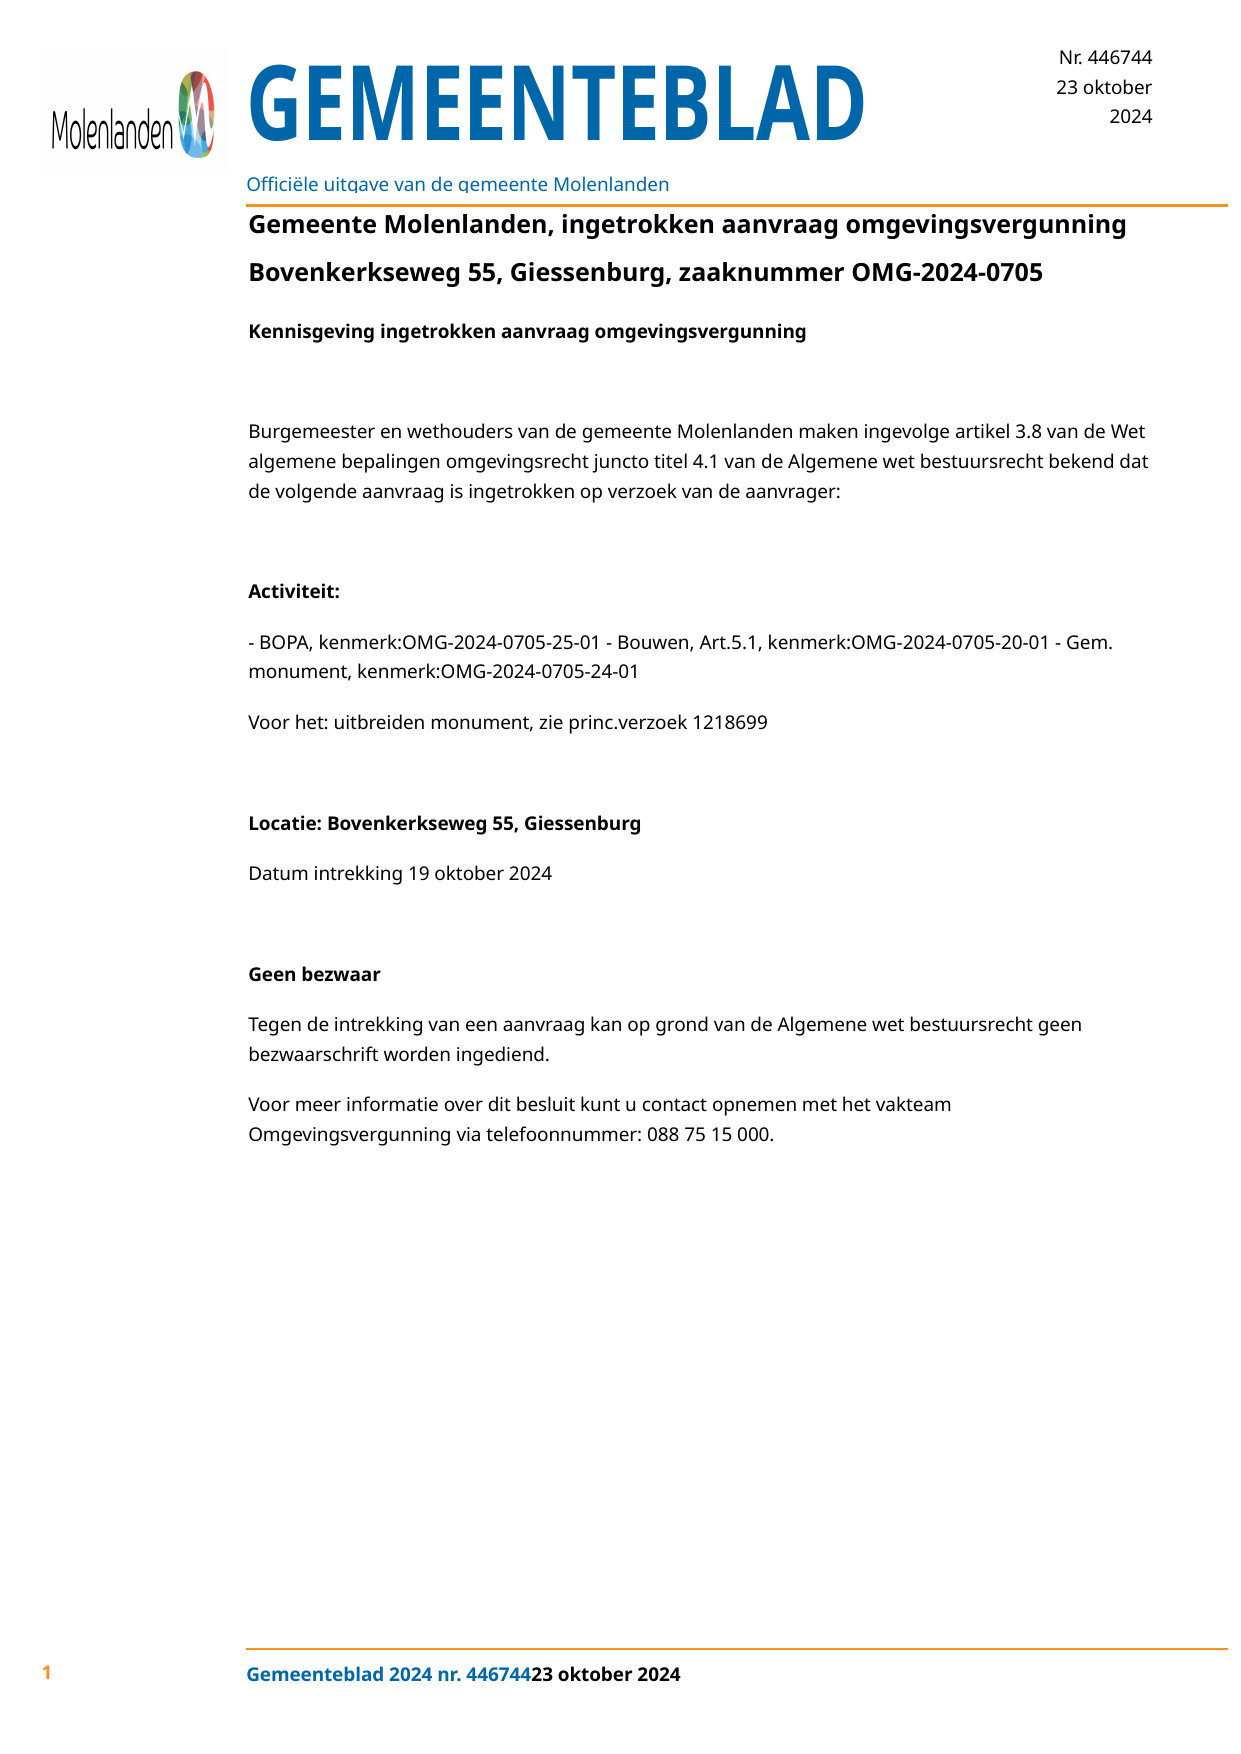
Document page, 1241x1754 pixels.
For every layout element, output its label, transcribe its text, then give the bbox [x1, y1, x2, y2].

text Voor het: uitbreiden monument, zie princ.verzoek 1218699 [248, 709, 1152, 735]
text Kennisgeving ingetrokken aanvraag omgevingsvergunning [248, 318, 1152, 344]
text Gemeente Molenlanden, ingetrokken aanvraag omgevingsvergunning Bovenkerkseweg 55, Giessenburg, zaaknummer OMG-2024-0705 [248, 207, 1152, 288]
picture [41, 47, 231, 172]
text Geen bezwaar [248, 961, 1152, 987]
text Burgemeester en wethouders van de gemeente Molenlanden maken ingevolge artikel 3.8 van de Wet algemene bepalingen omgevingsrecht juncto titel 4.1 van de Algemene wet bestuursrecht bekend dat de volgende aanvraag is ingetrokken op verzoek van de aanvrager: [248, 419, 1152, 504]
text Voor meer informatie over dit besluit kunt u contact opnemen met het vakteam Omgevingsvergunning via telefoonnummer: 088 75 15 000. [248, 1092, 1152, 1147]
text Datum intrekking 19 oktober 2024 [248, 860, 1152, 886]
text - BOPA, kenmerk:OMG-2024-0705-25-01 - Bouwen, Art.5.1, kenmerk:OMG-2024-0705-20-01 - Gem. monument, kenmerk:OMG-2024-0705-24-01 [248, 629, 1152, 684]
text Tegen de intrekking van een aanvraag kan op grond van de Algemene wet bestuursrecht geen bezwaarschrift worden ingediend. [248, 1012, 1152, 1067]
text Activiteit: [248, 579, 1152, 604]
text Locatie: Bovenkerkseweg 55, Giessenburg [248, 810, 1152, 836]
